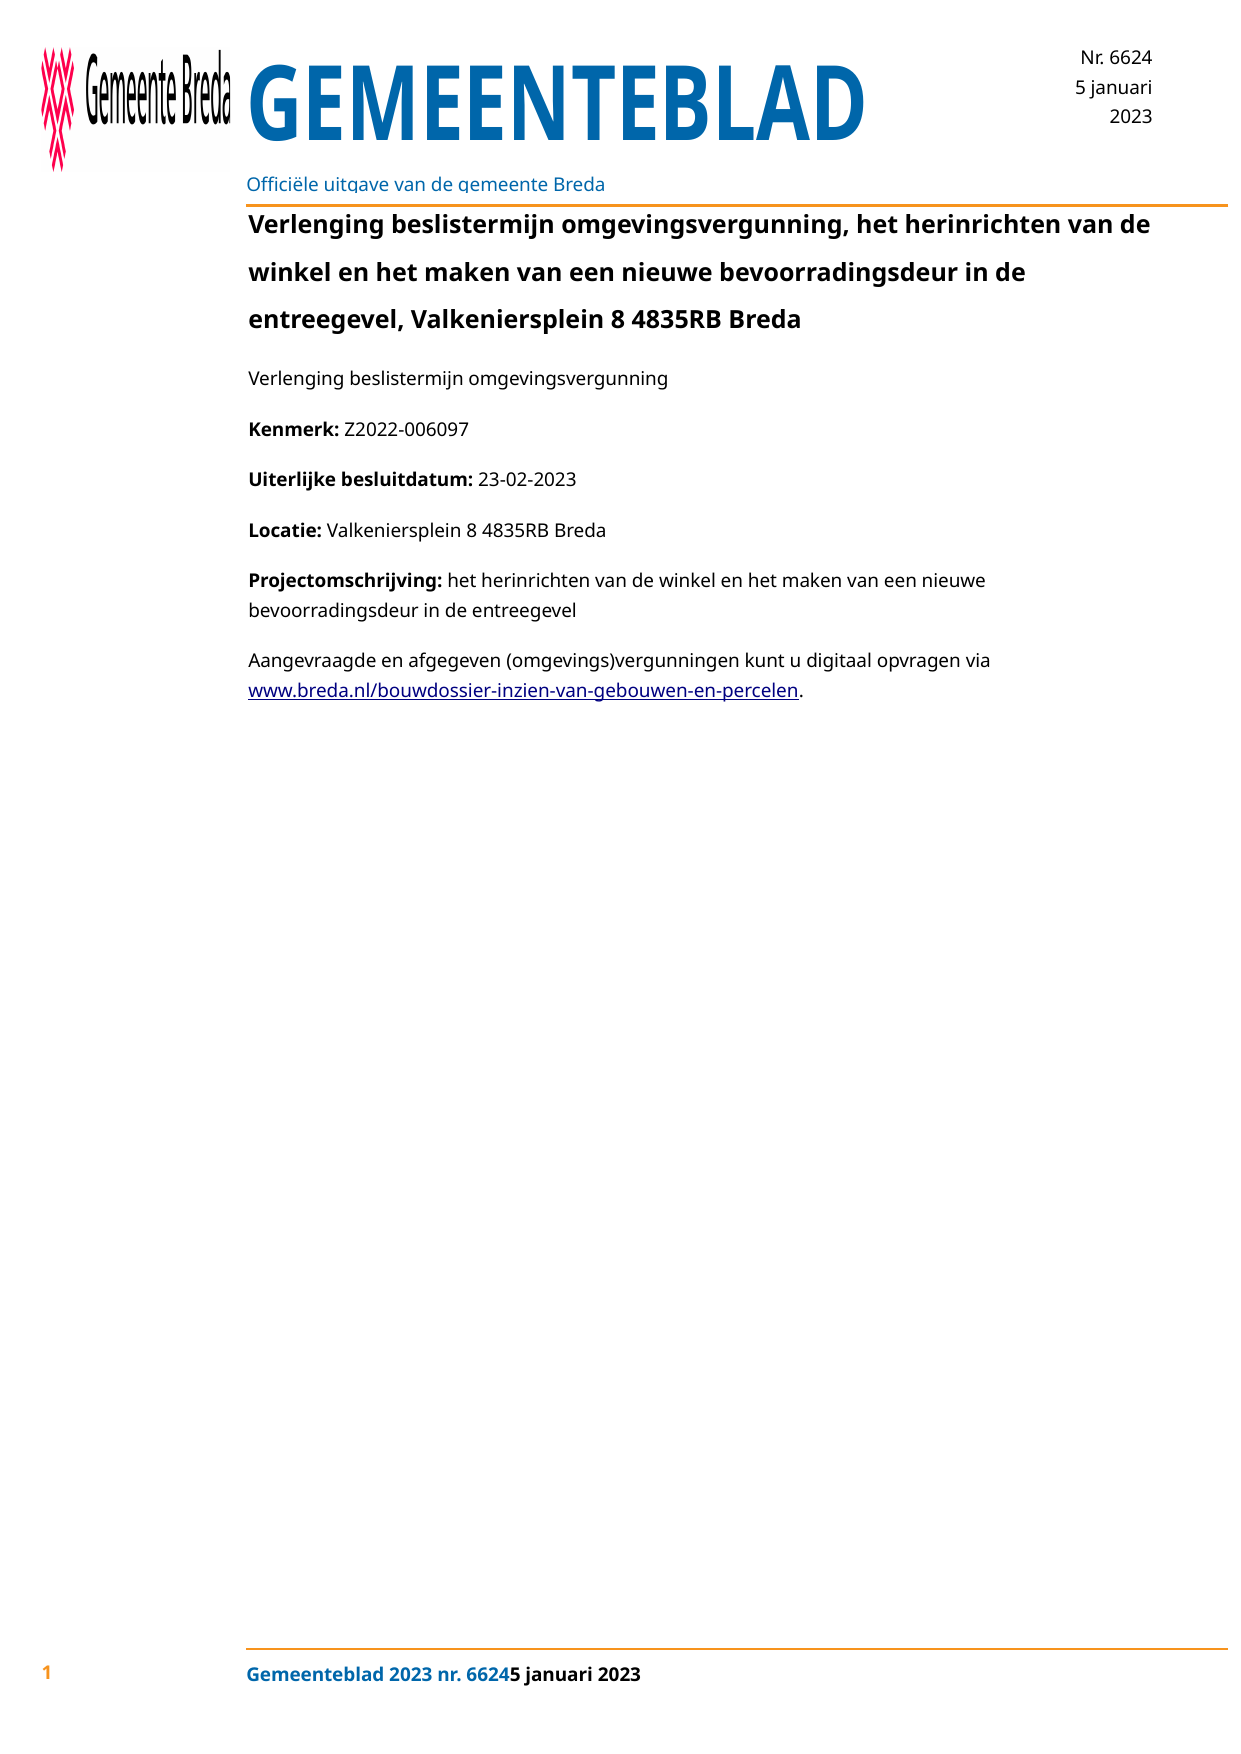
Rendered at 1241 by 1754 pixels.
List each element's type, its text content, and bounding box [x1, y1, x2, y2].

text Verlenging beslistermijn omgevingsvergunning, het herinrichten van de winkel en het maken van een nieuwe bevoorradingsdeur in de entreegevel, Valkeniersplein 8 4835RB Breda [248, 207, 1152, 336]
text Uiterlijke besluitdatum: 23-02-2023 [248, 466, 1152, 492]
picture [41, 47, 231, 172]
text Kenmerk: Z2022-006097 [248, 416, 1152, 442]
text Projectomschrijving: het herinrichten van de winkel en het maken van een nieuwe bevoorradingsdeur in de entreegevel [248, 567, 1152, 622]
text Aangevraagde en afgegeven (omgevings)vergunningen kunt u digitaal opvragen via www.breda.nl/bouwdossier-inzien-van-gebouwen-en-percelen. [248, 647, 1152, 702]
text Verlenging beslistermijn omgevingsvergunning [248, 366, 1152, 391]
text Locatie: Valkeniersplein 8 4835RB Breda [248, 517, 1152, 542]
